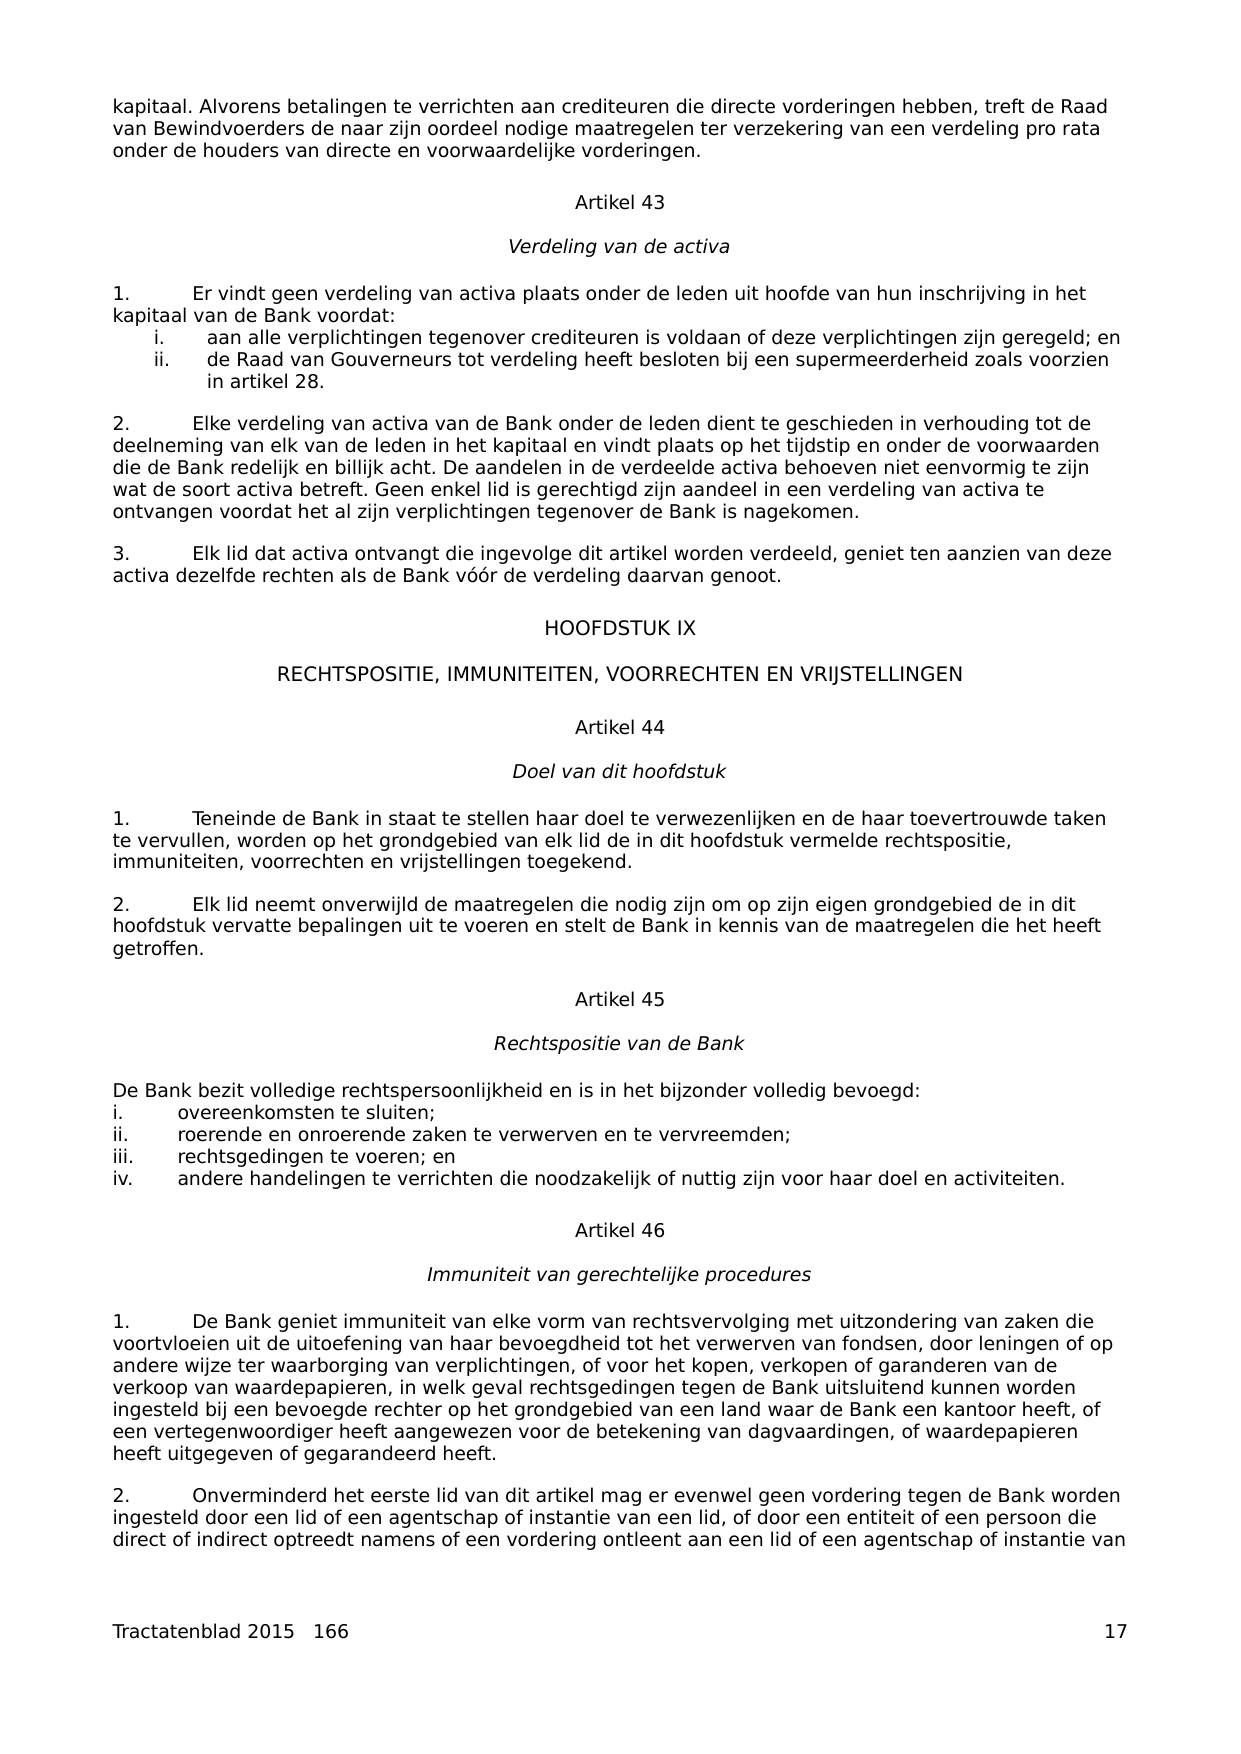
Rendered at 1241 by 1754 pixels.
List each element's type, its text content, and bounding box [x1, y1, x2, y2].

text kapitaal. Alvorens betalingen te verrichten aan crediteuren die directe vorderingen hebben, treft de Raad van Bewindvoerders de naar zijn oordeel nodige maatregelen ter verzekering van een verdeling pro rata onder de houders van directe en voorwaardelijke vorderingen. [112, 96, 1128, 162]
subtitle Artikel 46 Immuniteit van gerechtelijke procedures [112, 1220, 1128, 1286]
subtitle Artikel 43 Verdeling van de activa [112, 192, 1128, 258]
text 1. Teneinde de Bank in staat te stellen haar doel te verwezenlijken en de haar toevertrouwde taken te vervullen, worden op het grondgebied van elk lid de in dit hoofdstuk vermelde rechtspositie, immuniteiten, voorrechten en vrijstellingen toegekend. [112, 807, 1128, 873]
text ii. de Raad van Gouverneurs tot verdeling heeft besloten bij een supermeerderheid zoals voorzien in artikel 28. [153, 349, 1128, 393]
text 3. Elk lid dat activa ontvangt die ingevolge dit artikel worden verdeeld, geniet ten aanzien van deze activa dezelfde rechten als de Bank vóór de verdeling daarvan genoot. [112, 543, 1128, 587]
text 1. De Bank geniet immuniteit van elke vorm van rechtsvervolging met uitzondering van zaken die voortvloeien uit de uitoefening van haar bevoegdheid tot het verwerven van fondsen, door leningen of op andere wijze ter waarborging van verplichtingen, of voor het kopen, verkopen of garanderen van de verkoop van waardepapieren, in welk geval rechtsgedingen tegen de Bank uitsluitend kunnen worden ingesteld bij een bevoegde rechter op het grondgebied van een land waar de Bank een kantoor heeft, of een vertegenwoordiger heeft aangewezen voor de betekening van dagvaardingen, of waardepapieren heeft uitgegeven of gegarandeerd heeft. [112, 1311, 1128, 1465]
text i. overeenkomsten te sluiten; [112, 1102, 1128, 1124]
subtitle HOOFDSTUK IX RECHTSPOSITIE, IMMUNITEITEN, VOORRECHTEN EN VRIJSTELLINGEN [112, 617, 1128, 687]
text 2. Onverminderd het eerste lid van dit artikel mag er evenwel geen vordering tegen de Bank worden ingesteld door een lid of een agentschap of instantie van een lid, of door een entiteit of een persoon die direct of indirect optreedt namens of een vordering ontleent aan een lid of een agentschap of instantie van [112, 1485, 1128, 1551]
text 2. Elke verdeling van activa van de Bank onder de leden dient te geschieden in verhouding tot de deelneming van elk van de leden in het kapitaal en vindt plaats op het tijdstip en onder de voorwaarden die de Bank redelijk en billijk acht. De aandelen in de verdeelde activa behoeven niet eenvormig te zijn wat de soort activa betreft. Geen enkel lid is gerechtigd zijn aandeel in een verdeling van activa te ontvangen voordat het al zijn verplichtingen tegenover de Bank is nagekomen. [112, 413, 1128, 523]
subtitle Artikel 45 Rechtspositie van de Bank [112, 989, 1128, 1055]
text i. aan alle verplichtingen tegenover crediteuren is voldaan of deze verplichtingen zijn geregeld; en [153, 327, 1128, 349]
text 2. Elk lid neemt onverwijld de maatregelen die nodig zijn om op zijn eigen grondgebied de in dit hoofdstuk vervatte bepalingen uit te voeren en stelt de Bank in kennis van de maatregelen die het heeft getroffen. [112, 893, 1128, 959]
subtitle Artikel 44 Doel van dit hoofdstuk [112, 717, 1128, 782]
text iii. rechtsgedingen te voeren; en [112, 1146, 1128, 1168]
text 1. Er vindt geen verdeling van activa plaats onder de leden uit hoofde van hun inschrijving in het kapitaal van de Bank voordat: [112, 283, 1128, 327]
text ii. roerende en onroerende zaken te verwerven en te vervreemden; [112, 1124, 1128, 1146]
text iv. andere handelingen te verrichten die noodzakelijk of nuttig zijn voor haar doel en activiteiten. [112, 1168, 1128, 1190]
text De Bank bezit volledige rechtspersoonlijkheid en is in het bijzonder volledig bevoegd: [112, 1080, 1128, 1102]
